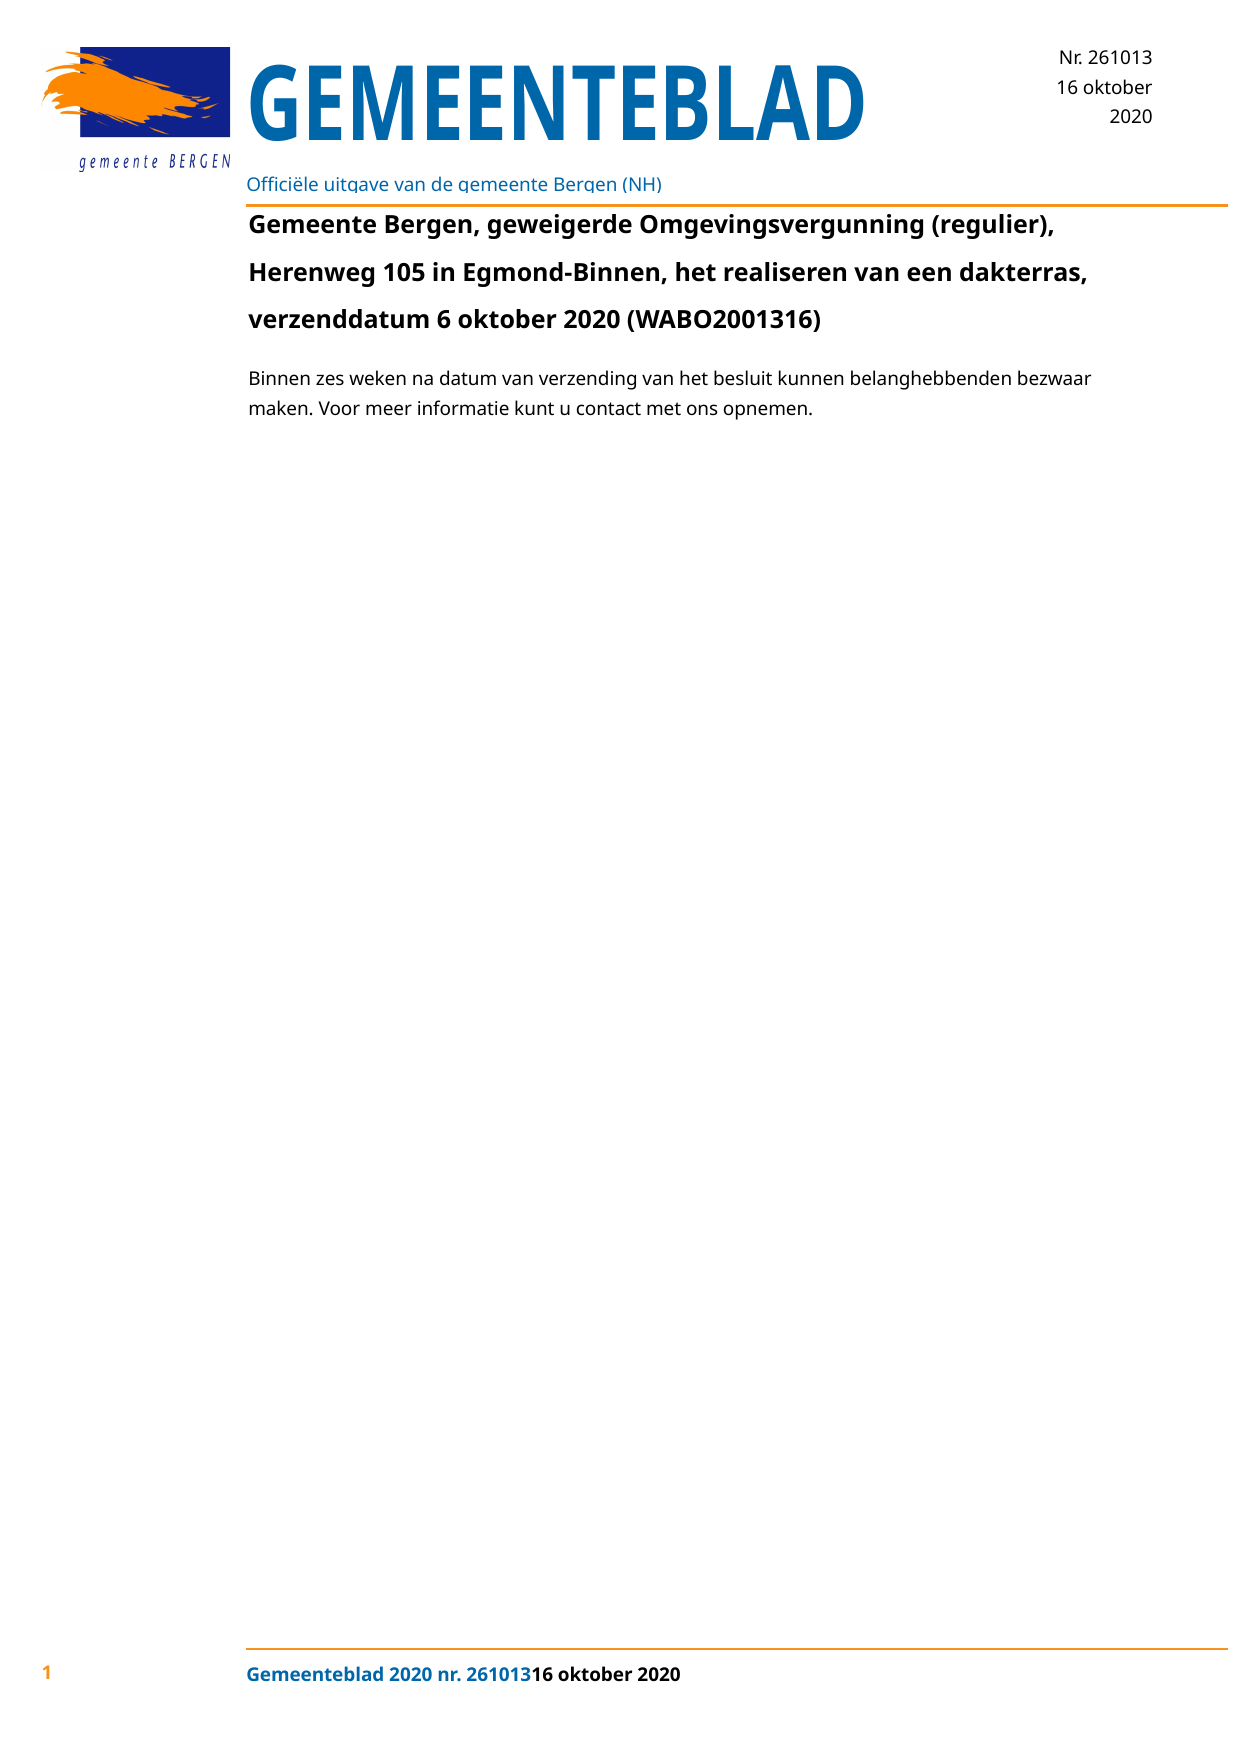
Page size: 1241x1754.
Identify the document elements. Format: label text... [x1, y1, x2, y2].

text Gemeente Bergen, geweigerde Omgevingsvergunning (regulier), Herenweg 105 in Egmond-Binnen, het realiseren van een dakterras, verzenddatum 6 oktober 2020 (WABO2001316) [248, 207, 1152, 336]
text Binnen zes weken na datum van verzending van het besluit kunnen belanghebbenden bezwaar maken. Voor meer informatie kunt u contact met ons opnemen. [248, 366, 1152, 421]
picture [41, 47, 231, 172]
